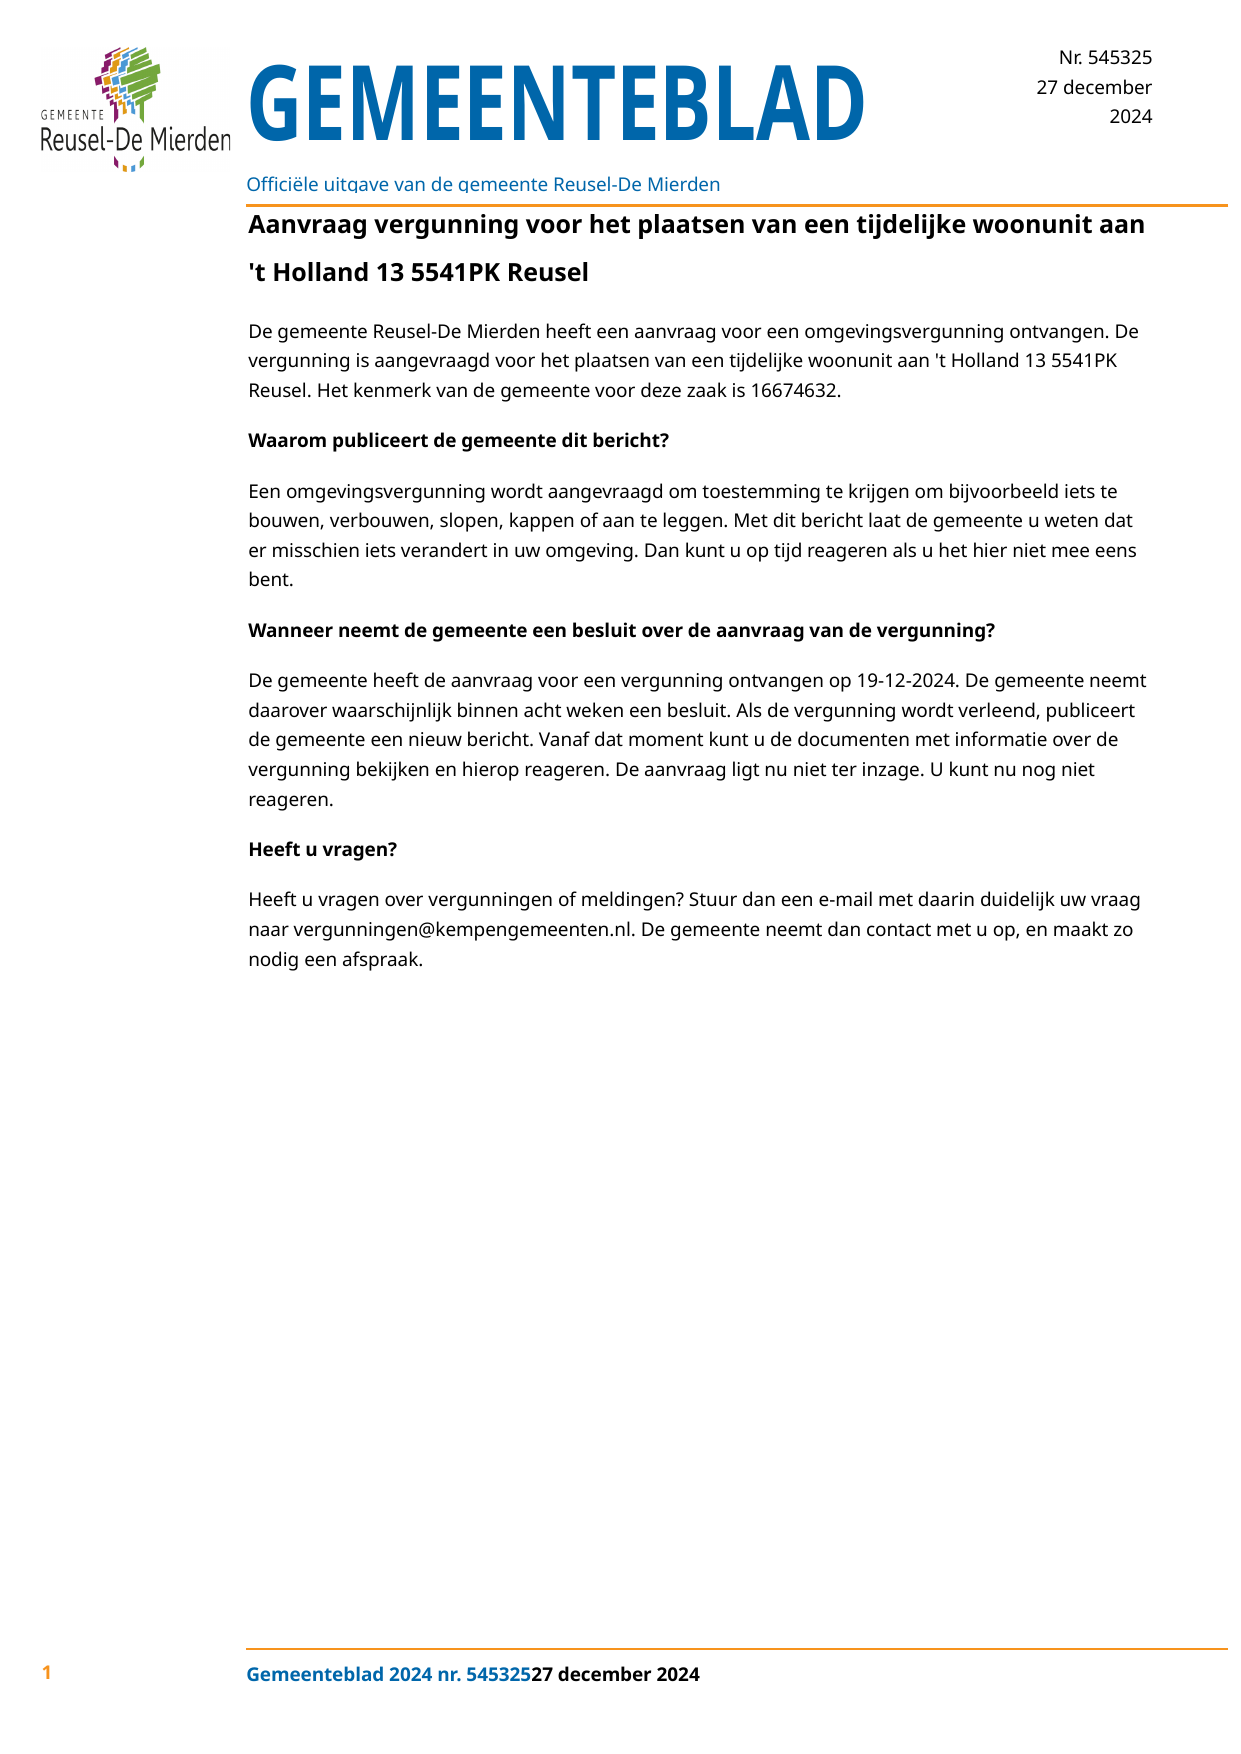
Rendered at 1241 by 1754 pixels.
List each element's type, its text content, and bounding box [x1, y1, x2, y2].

text De gemeente Reusel-De Mierden heeft een aanvraag voor een omgevingsvergunning ontvangen. De vergunning is aangevraagd voor het plaatsen van een tijdelijke woonunit aan 't Holland 13 5541PK Reusel. Het kenmerk van de gemeente voor deze zaak is 16674632. [248, 318, 1152, 403]
text Heeft u vragen over vergunningen of meldingen? Stuur dan een e-mail met daarin duidelijk uw vraag naar vergunningen@kempengemeenten.nl. De gemeente neemt dan contact met u op, en maakt zo nodig een afspraak. [248, 887, 1152, 972]
text Heeft u vragen? [248, 836, 1152, 862]
text Wanneer neemt de gemeente een besluit over de aanvraag van de vergunning? [248, 617, 1152, 643]
text De gemeente heeft de aanvraag voor een vergunning ontvangen op 19-12-2024. De gemeente neemt daarover waarschijnlijk binnen acht weken een besluit. Als de vergunning wordt verleend, publiceert de gemeente een nieuw bericht. Vanaf dat moment kunt u de documenten met informatie over de vergunning bekijken en hierop reageren. De aanvraag ligt nu niet ter inzage. U kunt nu nog niet reageren. [248, 667, 1152, 812]
text Waarom publiceert de gemeente dit bericht? [248, 427, 1152, 453]
text Een omgevingsvergunning wordt aangevraagd om toestemming te krijgen om bijvoorbeeld iets te bouwen, verbouwen, slopen, kappen of aan te leggen. Met dit bericht laat de gemeente u weten dat er misschien iets verandert in uw omgeving. Dan kunt u op tijd reageren als u het hier niet mee eens bent. [248, 478, 1152, 592]
picture [41, 47, 231, 172]
text Aanvraag vergunning voor het plaatsen van een tijdelijke woonunit aan 't Holland 13 5541PK Reusel [248, 207, 1152, 288]
